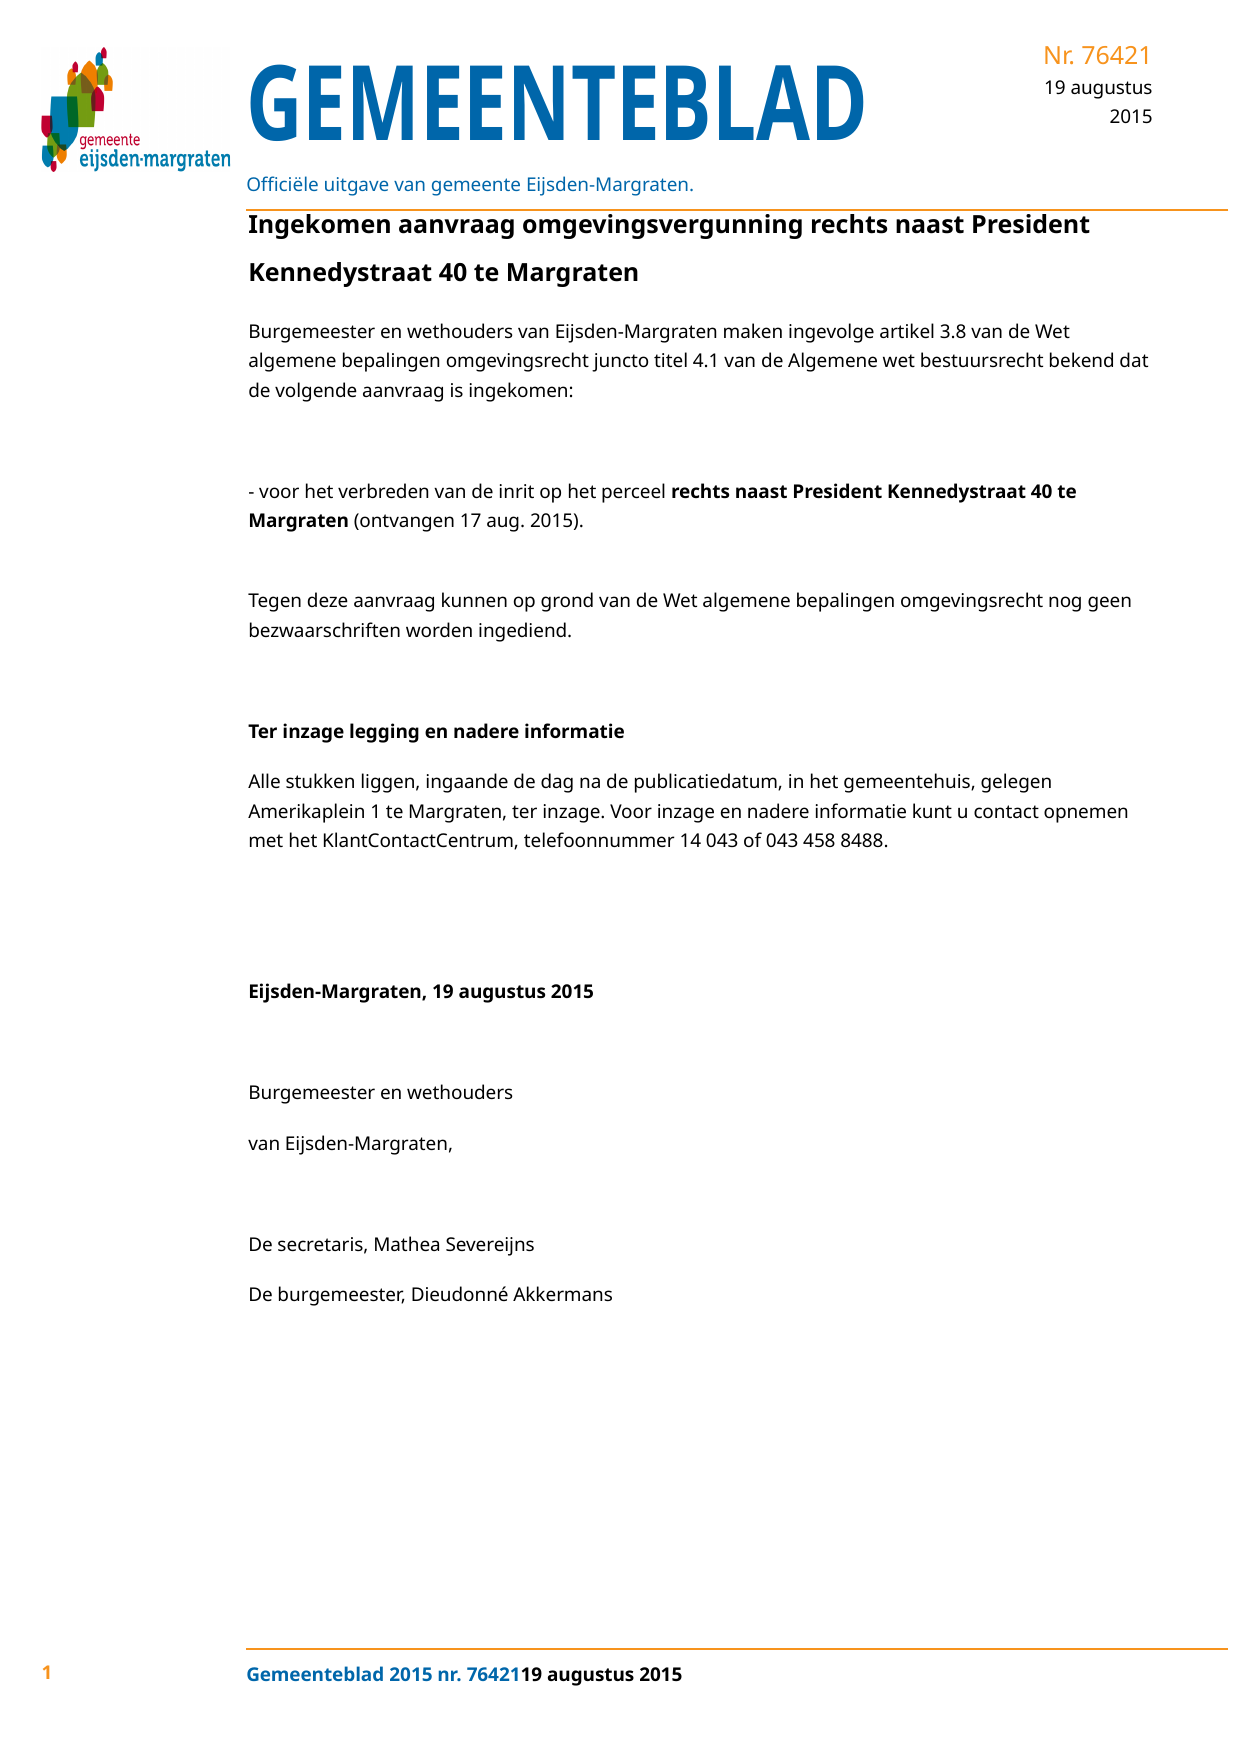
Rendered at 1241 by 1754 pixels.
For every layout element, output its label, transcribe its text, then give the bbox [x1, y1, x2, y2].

picture [41, 47, 231, 172]
text De secretaris, Mathea Severeijns [248, 1231, 1152, 1257]
text Ter inzage legging en nadere informatie [248, 718, 1152, 744]
text Burgemeester en wethouders [248, 1079, 1152, 1105]
text van Eijsden-Margraten, [248, 1130, 1152, 1156]
text - voor het verbreden van de inrit op het perceel rechts naast President Kennedystraat 40 te Margraten (ontvangen 17 aug. 2015). [248, 478, 1152, 533]
text Eijsden-Margraten, 19 augustus 2015 [248, 979, 1152, 1004]
text Burgemeester en wethouders van Eijsden-Margraten maken ingevolge artikel 3.8 van de Wet algemene bepalingen omgevingsrecht juncto titel 4.1 van de Algemene wet bestuursrecht bekend dat de volgende aanvraag is ingekomen: [248, 318, 1152, 403]
text Ingekomen aanvraag omgevingsvergunning rechts naast President Kennedystraat 40 te Margraten [248, 211, 1152, 288]
text Tegen deze aanvraag kunnen op grond van de Wet algemene bepalingen omgevingsrecht nog geen bezwaarschriften worden ingediend. [248, 587, 1152, 643]
text De burgemeester, Dieudonné Akkermans [248, 1281, 1152, 1307]
text Alle stukken liggen, ingaande de dag na de publicatiedatum, in het gemeentehuis, gelegen Amerikaplein 1 te Margraten, ter inzage. Voor inzage en nadere informatie kunt u contact opnemen met het KlantContactCentrum, telefoonnummer 14 043 of 043 458 8488. [248, 768, 1152, 853]
